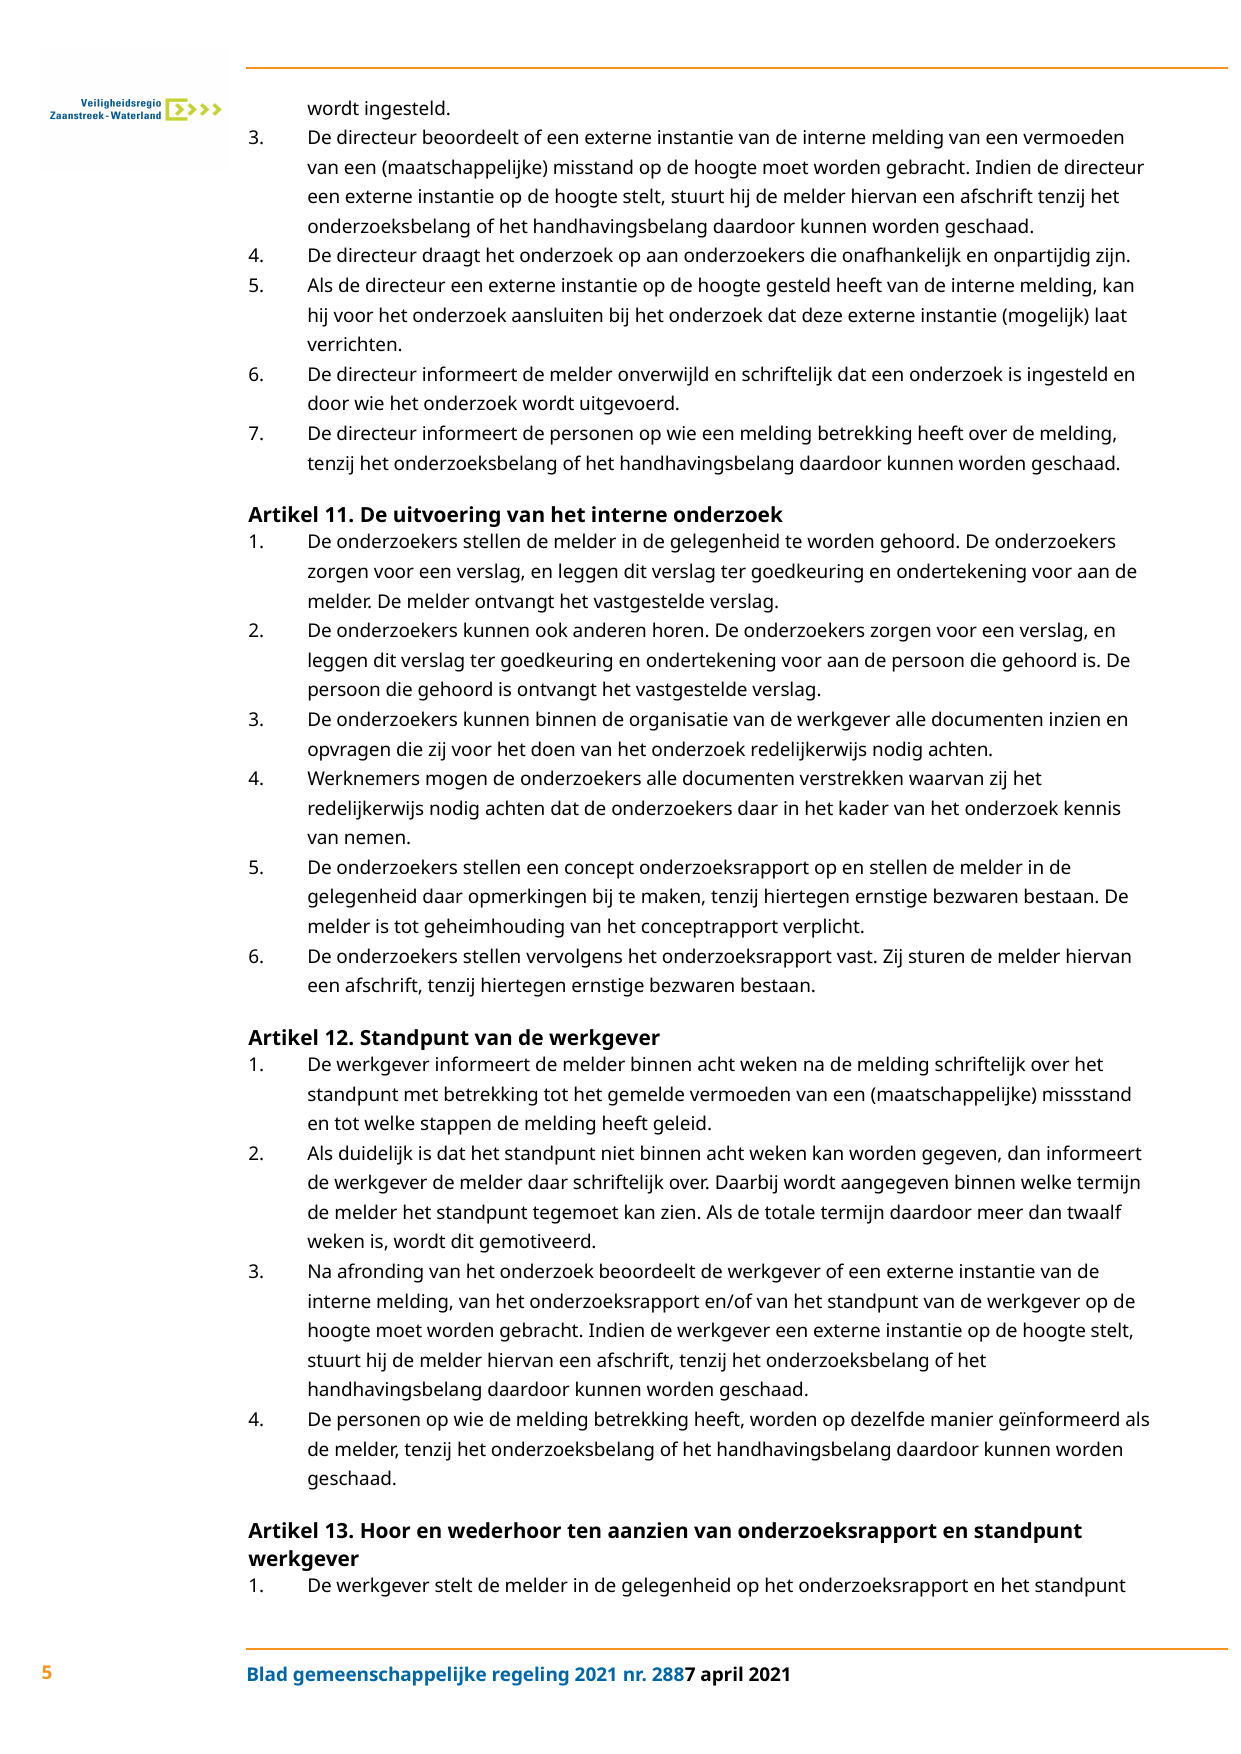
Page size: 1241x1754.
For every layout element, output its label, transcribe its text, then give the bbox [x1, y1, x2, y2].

list Als de directeur een externe instantie op de hoogte gesteld heeft van de interne melding, kan hij voor het onderzoek aansluiten bij het onderzoek dat deze externe instantie (mogelijk) laat verrichten. [248, 272, 1152, 357]
list De onderzoekers stellen de melder in de gelegenheid te worden gehoord. De onderzoekers zorgen voor een verslag, en leggen dit verslag ter goedkeuring en ondertekening voor aan de melder. De melder ontvangt het vastgestelde verslag. [248, 529, 1152, 613]
list De onderzoekers kunnen ook anderen horen. De onderzoekers zorgen voor een verslag, en leggen dit verslag ter goedkeuring en ondertekening voor aan de persoon die gehoord is. De persoon die gehoord is ontvangt het vastgestelde verslag. [248, 617, 1152, 702]
list De personen op wie de melding betrekking heeft, worden op dezelfde manier geïnformeerd als de melder, tenzij het onderzoeksbelang of het handhavingsbelang daardoor kunnen worden geschaad. [248, 1406, 1152, 1491]
list Als duidelijk is dat het standpunt niet binnen acht weken kan worden gegeven, dan informeert de werkgever de melder daar schriftelijk over. Daarbij wordt aangegeven binnen welke termijn de melder het standpunt tegemoet kan zien. Als de totale termijn daardoor meer dan twaalf weken is, wordt dit gemotiveerd. [248, 1140, 1152, 1254]
list wordt ingesteld. [248, 95, 1152, 121]
list Na afronding van het onderzoek beoordeelt de werkgever of een externe instantie van de interne melding, van het onderzoeksrapport en/of van het standpunt van de werkgever op de hoogte moet worden gebracht. Indien de werkgever een externe instantie op de hoogte stelt, stuurt hij de melder hiervan een afschrift, tenzij het onderzoeksbelang of het handhavingsbelang daardoor kunnen worden geschaad. [248, 1258, 1152, 1402]
text Artikel 13. Hoor en wederhoor ten aanzien van onderzoeksrapport en standpunt werkgever [248, 1516, 1152, 1573]
list De directeur informeert de personen op wie een melding betrekking heeft over de melding, tenzij het onderzoeksbelang of het handhavingsbelang daardoor kunnen worden geschaad. [248, 420, 1152, 476]
list De werkgever stelt de melder in de gelegenheid op het onderzoeksrapport en het standpunt [248, 1573, 1152, 1598]
list De werkgever informeert de melder binnen acht weken na de melding schriftelijk over het standpunt met betrekking tot het gemelde vermoeden van een (maatschappelijke) missstand en tot welke stappen de melding heeft geleid. [248, 1051, 1152, 1136]
list De directeur beoordeelt of een externe instantie van de interne melding van een vermoeden van een (maatschappelijke) misstand op de hoogte moet worden gebracht. Indien de directeur een externe instantie op de hoogte stelt, stuurt hij de melder hiervan een afschrift tenzij het onderzoeksbelang of het handhavingsbelang daardoor kunnen worden geschaad. [248, 124, 1152, 239]
list De onderzoekers kunnen binnen de organisatie van de werkgever alle documenten inzien en opvragen die zij voor het doen van het onderzoek redelijkerwijs nodig achten. [248, 706, 1152, 761]
picture [41, 47, 231, 172]
list Werknemers mogen de onderzoekers alle documenten verstrekken waarvan zij het redelijkerwijs nodig achten dat de onderzoekers daar in het kader van het onderzoek kennis van nemen. [248, 765, 1152, 850]
list De directeur draagt het onderzoek op aan onderzoekers die onafhankelijk en onpartijdig zijn. [248, 243, 1152, 268]
text Artikel 12. Standpunt van de werkgever [248, 1023, 1152, 1051]
list De directeur informeert de melder onverwijld en schriftelijk dat een onderzoek is ingesteld en door wie het onderzoek wordt uitgevoerd. [248, 361, 1152, 416]
list De onderzoekers stellen een concept onderzoeksrapport op en stellen de melder in de gelegenheid daar opmerkingen bij te maken, tenzij hiertegen ernstige bezwaren bestaan. De melder is tot geheimhouding van het conceptrapport verplicht. [248, 854, 1152, 939]
text Artikel 11. De uitvoering van het interne onderzoek [248, 500, 1152, 529]
list De onderzoekers stellen vervolgens het onderzoeksrapport vast. Zij sturen de melder hiervan een afschrift, tenzij hiertegen ernstige bezwaren bestaan. [248, 943, 1152, 998]
